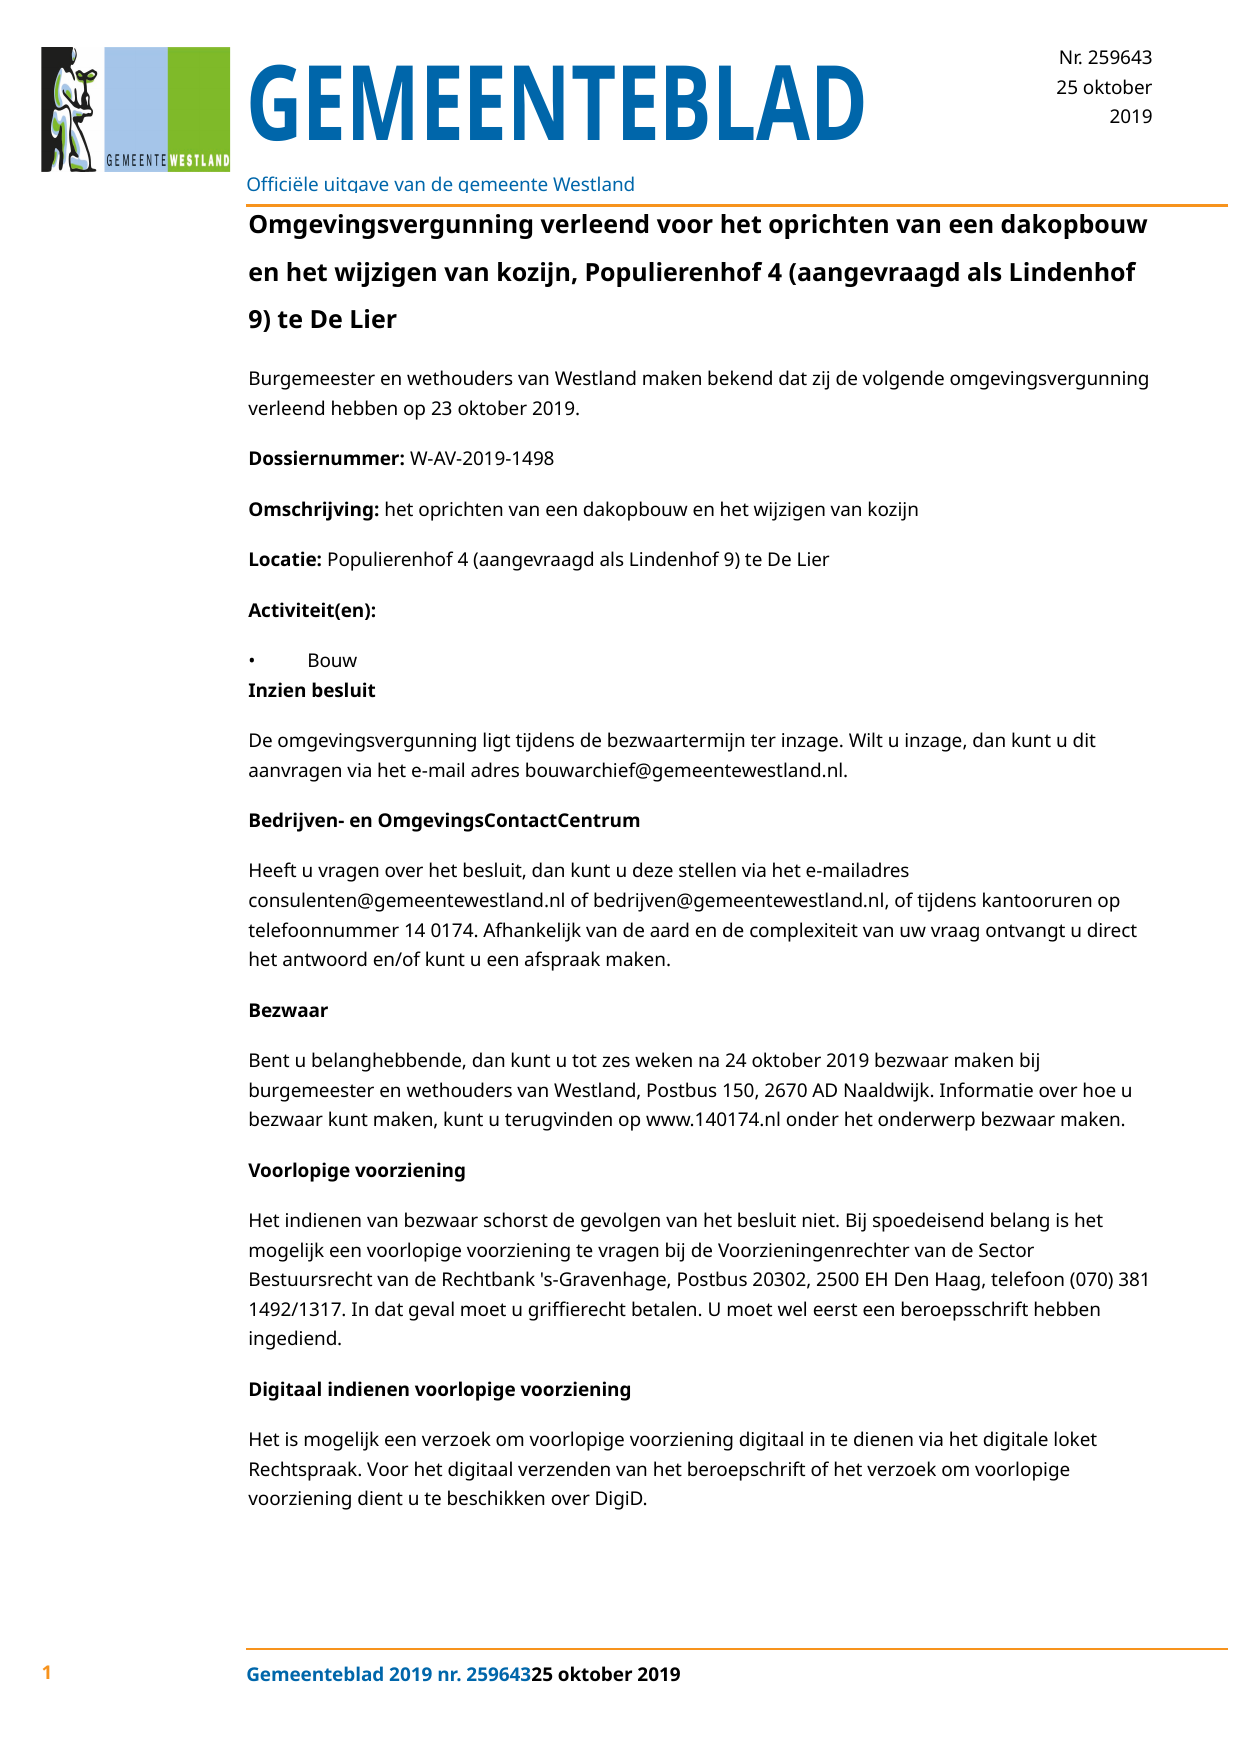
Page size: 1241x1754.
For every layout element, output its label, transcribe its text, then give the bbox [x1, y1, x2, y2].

text Voorlopige voorziening [248, 1157, 1152, 1182]
text Bedrijven- en OmgevingsContactCentrum [248, 807, 1152, 833]
list Bouw [248, 647, 1152, 673]
text Omgevingsvergunning verleend voor het oprichten van een dakopbouw en het wijzigen van kozijn, Populierenhof 4 (aangevraagd als Lindenhof 9) te De Lier [248, 207, 1152, 336]
text Locatie: Populierenhof 4 (aangevraagd als Lindenhof 9) te De Lier [248, 546, 1152, 572]
text Het is mogelijk een verzoek om voorlopige voorziening digitaal in te dienen via het digitale loket Rechtspraak. Voor het digitaal verzenden van het beroepschrift of het verzoek om voorlopige voorziening dient u te beschikken over DigiD. [248, 1426, 1152, 1511]
picture [41, 47, 231, 172]
text Digitaal indienen voorlopige voorziening [248, 1376, 1152, 1402]
text Dossiernummer: W-AV-2019-1498 [248, 446, 1152, 471]
text Het indienen van bezwaar schorst de gevolgen van het besluit niet. Bij spoedeisend belang is het mogelijk een voorlopige voorziening te vragen bij de Voorzieningenrechter van de Sector Bestuursrecht van de Rechtbank 's-Gravenhage, Postbus 20302, 2500 EH Den Haag, telefoon (070) 381 1492/1317. In dat geval moet u griffierecht betalen. U moet wel eerst een beroepsschrift hebben ingediend. [248, 1207, 1152, 1351]
text De omgevingsvergunning ligt tijdens de bezwaartermijn ter inzage. Wilt u inzage, dan kunt u dit aanvragen via het e-mail adres bouwarchief@gemeentewestland.nl. [248, 727, 1152, 782]
text Activiteit(en): [248, 597, 1152, 622]
text Bent u belanghebbende, dan kunt u tot zes weken na 24 oktober 2019 bezwaar maken bij burgemeester en wethouders van Westland, Postbus 150, 2670 AD Naaldwijk. Informatie over hoe u bezwaar kunt maken, kunt u terugvinden op www.140174.nl onder het onderwerp bezwaar maken. [248, 1047, 1152, 1132]
text Inzien besluit [248, 677, 1152, 702]
text Bezwaar [248, 997, 1152, 1022]
text Heeft u vragen over het besluit, dan kunt u deze stellen via het e-mailadres consulenten@gemeentewestland.nl of bedrijven@gemeentewestland.nl, of tijdens kantooruren op telefoonnummer 14 0174. Afhankelijk van de aard en de complexiteit van uw vraag ontvangt u direct het antwoord en/of kunt u een afspraak maken. [248, 858, 1152, 972]
text Burgemeester en wethouders van Westland maken bekend dat zij de volgende omgevingsvergunning verleend hebben op 23 oktober 2019. [248, 366, 1152, 421]
text Omschrijving: het oprichten van een dakopbouw en het wijzigen van kozijn [248, 496, 1152, 522]
